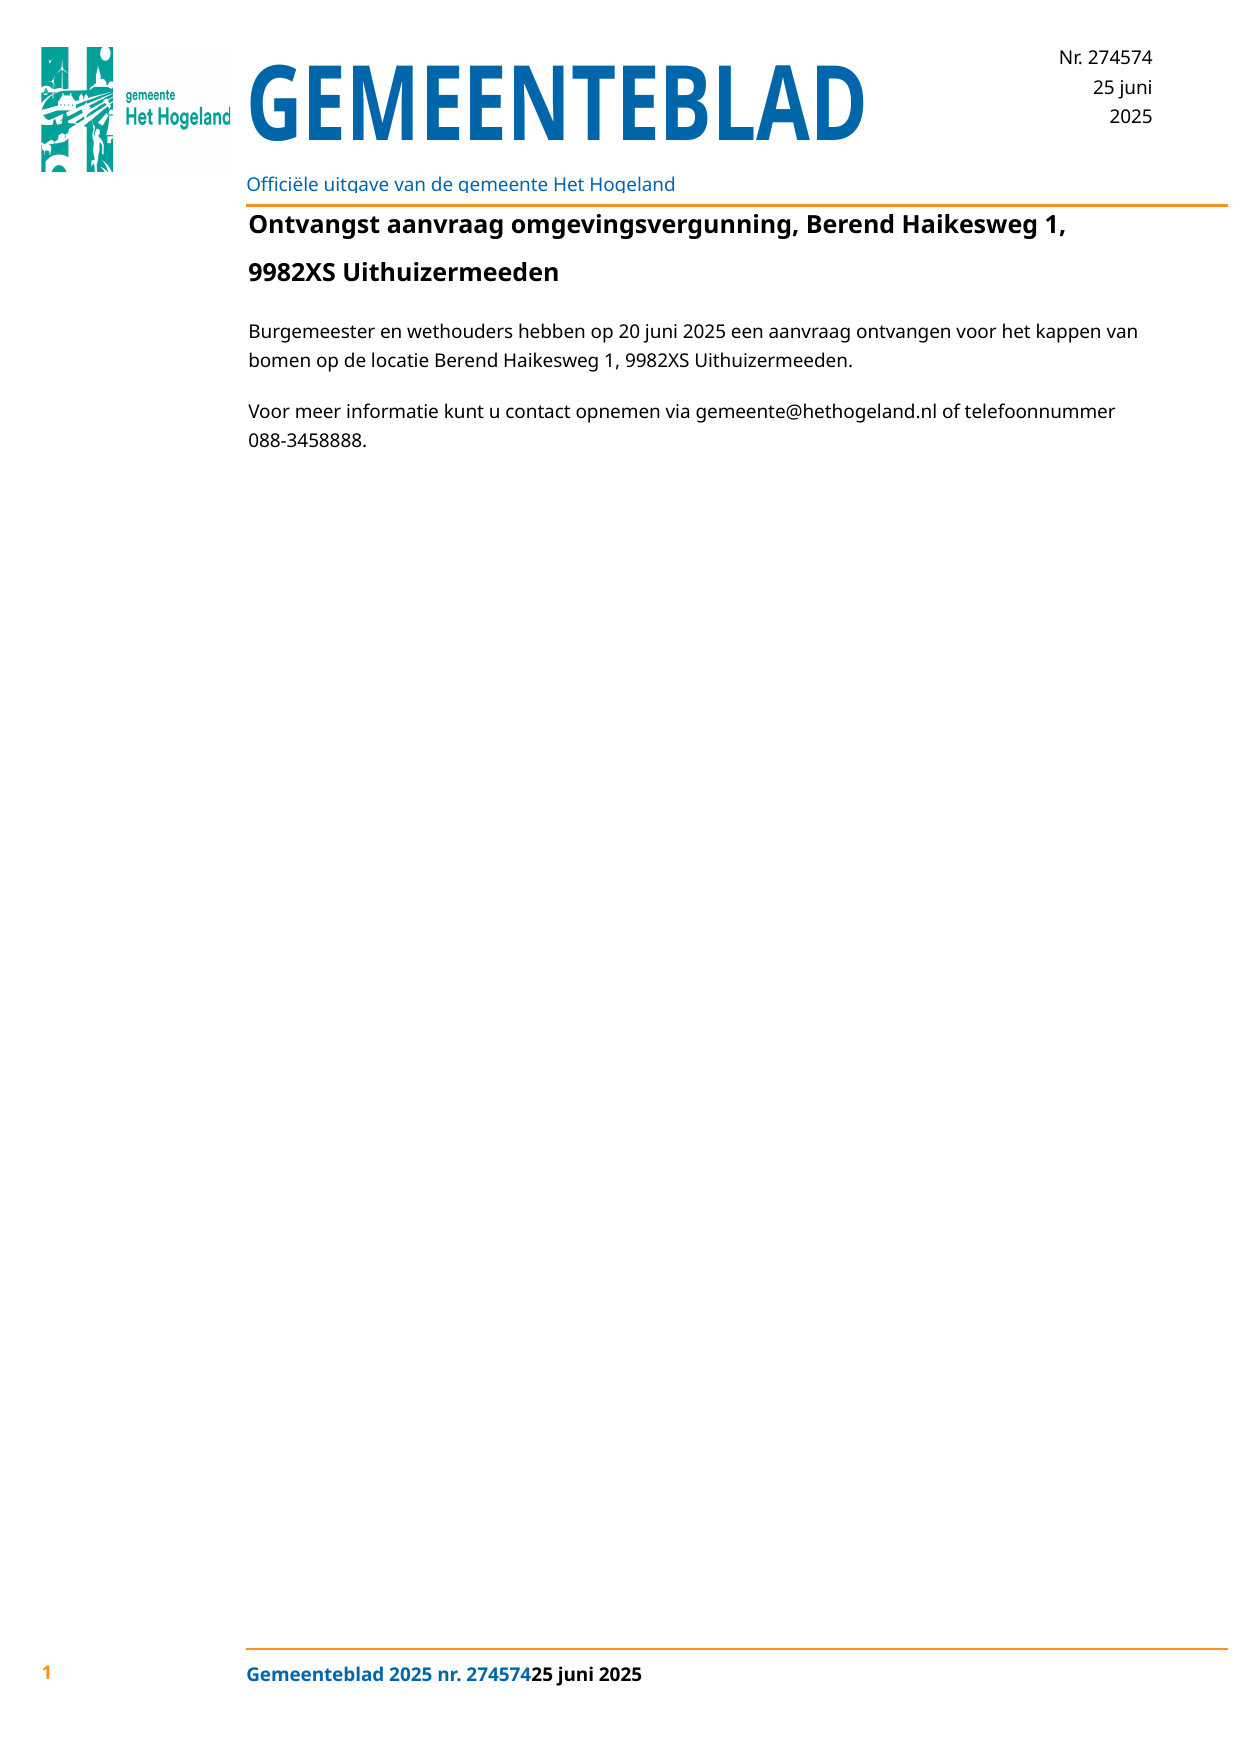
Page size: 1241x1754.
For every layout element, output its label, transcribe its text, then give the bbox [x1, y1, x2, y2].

text Ontvangst aanvraag omgevingsvergunning, Berend Haikesweg 1, 9982XS Uithuizermeeden [248, 207, 1152, 288]
text Voor meer informatie kunt u contact opnemen via gemeente@hethogeland.nl of telefoonnummer 088-3458888. [248, 398, 1152, 453]
picture [41, 47, 231, 172]
text Burgemeester en wethouders hebben op 20 juni 2025 een aanvraag ontvangen voor het kappen van bomen op de locatie Berend Haikesweg 1, 9982XS Uithuizermeeden. [248, 318, 1152, 373]
